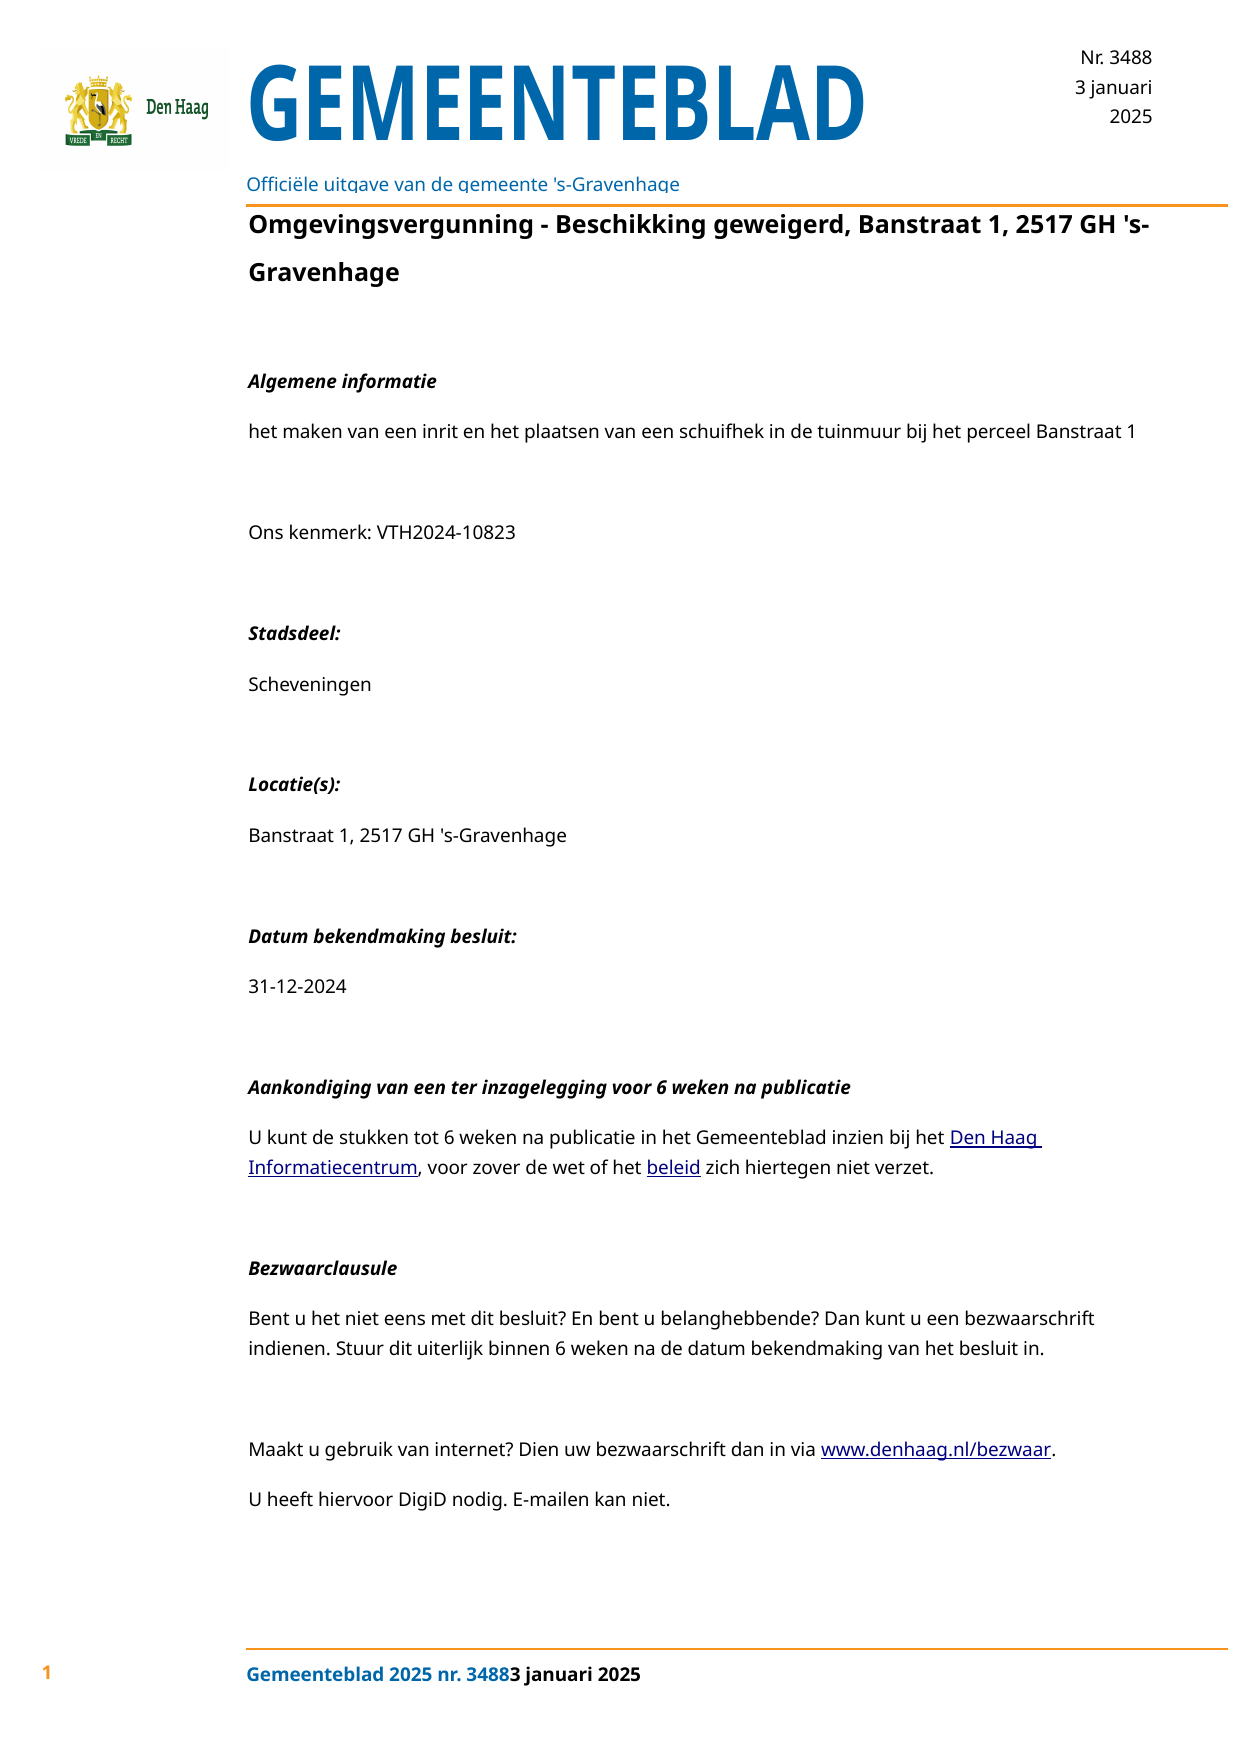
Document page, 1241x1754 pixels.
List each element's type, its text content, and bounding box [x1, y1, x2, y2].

text Maakt u gebruik van internet? Dien uw bezwaarschrift dan in via www.denhaag.nl/bezwaar. [248, 1436, 1152, 1462]
picture [41, 47, 231, 172]
text Stadsdeel: [248, 620, 1152, 646]
text het maken van een inrit en het plaatsen van een schuifhek in de tuinmuur bij het perceel Banstraat 1 [248, 419, 1152, 444]
text Aankondiging van een ter inzagelegging voor 6 weken na publicatie [248, 1074, 1152, 1100]
text 31-12-2024 [248, 973, 1152, 999]
text Bent u het niet eens met dit besluit? En bent u belanghebbende? Dan kunt u een bezwaarschrift indienen. Stuur dit uiterlijk binnen 6 weken na de datum bekendmaking van het besluit in. [248, 1305, 1152, 1361]
text Datum bekendmaking besluit: [248, 923, 1152, 949]
text Banstraat 1, 2517 GH 's-Gravenhage [248, 822, 1152, 848]
text Algemene informatie [248, 368, 1152, 394]
text Omgevingsvergunning - Beschikking geweigerd, Banstraat 1, 2517 GH 's-Gravenhage [248, 207, 1152, 288]
text U kunt de stukken tot 6 weken na publicatie in het Gemeenteblad inzien bij het Den Haag Informatiecentrum, voor zover de wet of het beleid zich hiertegen niet verzet. [248, 1124, 1152, 1180]
text Locatie(s): [248, 772, 1152, 797]
text Bezwaarclausule [248, 1255, 1152, 1281]
text Scheveningen [248, 671, 1152, 697]
text Ons kenmerk: VTH2024-10823 [248, 519, 1152, 545]
text U heeft hiervoor DigiD nodig. E-mailen kan niet. [248, 1486, 1152, 1512]
